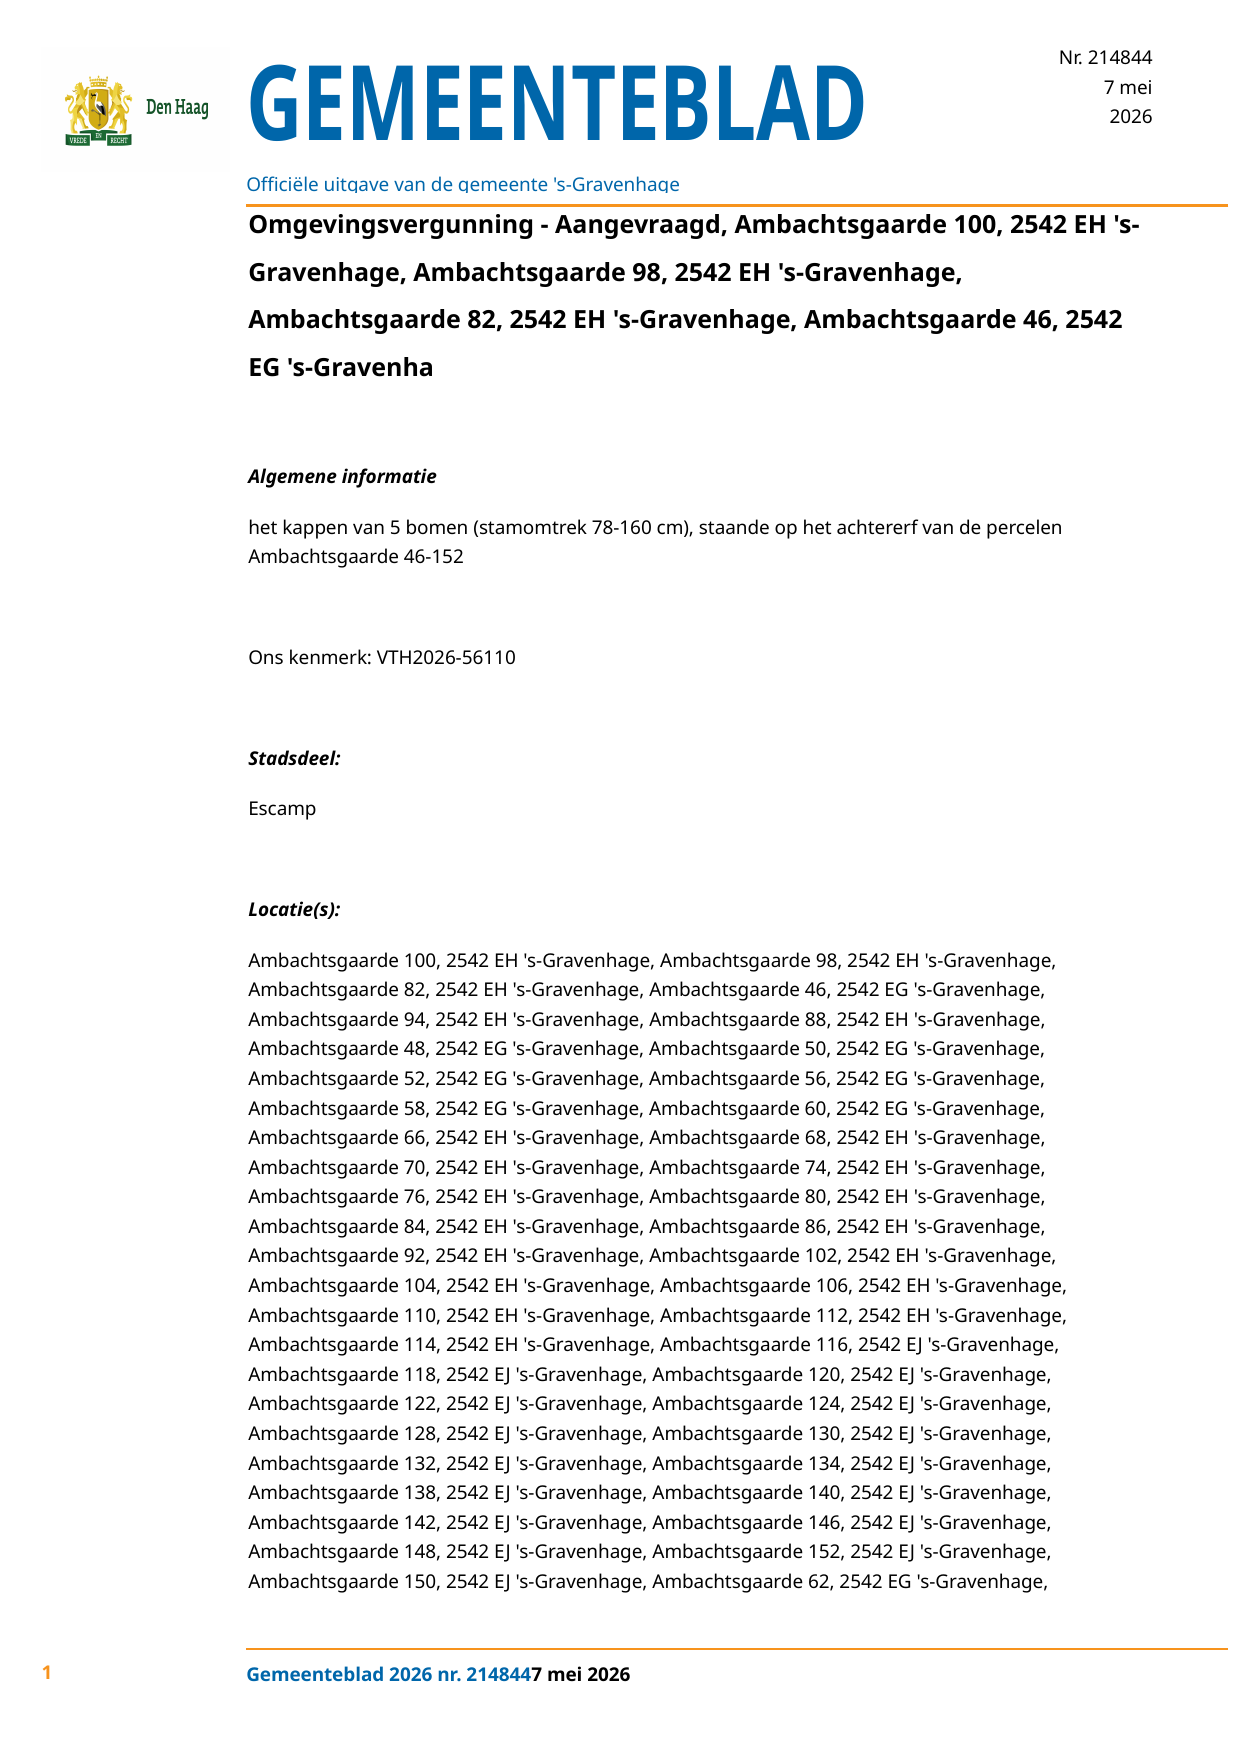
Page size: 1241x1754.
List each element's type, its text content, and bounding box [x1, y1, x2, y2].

text Ambachtsgaarde 100, 2542 EH 's-Gravenhage, Ambachtsgaarde 98, 2542 EH 's-Gravenhage, Ambachtsgaarde 82, 2542 EH 's-Gravenhage, Ambachtsgaarde 46, 2542 EG 's-Gravenhage, Ambachtsgaarde 94, 2542 EH 's-Gravenhage, Ambachtsgaarde 88, 2542 EH 's-Gravenhage, Ambachtsgaarde 48, 2542 EG 's-Gravenhage, Ambachtsgaarde 50, 2542 EG 's-Gravenhage, Ambachtsgaarde 52, 2542 EG 's-Gravenhage, Ambachtsgaarde 56, 2542 EG 's-Gravenhage, Ambachtsgaarde 58, 2542 EG 's-Gravenhage, Ambachtsgaarde 60, 2542 EG 's-Gravenhage, Ambachtsgaarde 66, 2542 EH 's-Gravenhage, Ambachtsgaarde 68, 2542 EH 's-Gravenhage, Ambachtsgaarde 70, 2542 EH 's-Gravenhage, Ambachtsgaarde 74, 2542 EH 's-Gravenhage, Ambachtsgaarde 76, 2542 EH 's-Gravenhage, Ambachtsgaarde 80, 2542 EH 's-Gravenhage, Ambachtsgaarde 84, 2542 EH 's-Gravenhage, Ambachtsgaarde 86, 2542 EH 's-Gravenhage, Ambachtsgaarde 92, 2542 EH 's-Gravenhage, Ambachtsgaarde 102, 2542 EH 's-Gravenhage, Ambachtsgaarde 104, 2542 EH 's-Gravenhage, Ambachtsgaarde 106, 2542 EH 's-Gravenhage, Ambachtsgaarde 110, 2542 EH 's-Gravenhage, Ambachtsgaarde 112, 2542 EH 's-Gravenhage, Ambachtsgaarde 114, 2542 EH 's-Gravenhage, Ambachtsgaarde 116, 2542 EJ 's-Gravenhage, Ambachtsgaarde 118, 2542 EJ 's-Gravenhage, Ambachtsgaarde 120, 2542 EJ 's-Gravenhage, Ambachtsgaarde 122, 2542 EJ 's-Gravenhage, Ambachtsgaarde 124, 2542 EJ 's-Gravenhage, Ambachtsgaarde 128, 2542 EJ 's-Gravenhage, Ambachtsgaarde 130, 2542 EJ 's-Gravenhage, Ambachtsgaarde 132, 2542 EJ 's-Gravenhage, Ambachtsgaarde 134, 2542 EJ 's-Gravenhage, Ambachtsgaarde 138, 2542 EJ 's-Gravenhage, Ambachtsgaarde 140, 2542 EJ 's-Gravenhage, Ambachtsgaarde 142, 2542 EJ 's-Gravenhage, Ambachtsgaarde 146, 2542 EJ 's-Gravenhage, Ambachtsgaarde 148, 2542 EJ 's-Gravenhage, Ambachtsgaarde 152, 2542 EJ 's-Gravenhage, Ambachtsgaarde 150, 2542 EJ 's-Gravenhage, Ambachtsgaarde 62, 2542 EG 's-Gravenhage, [248, 947, 1152, 1594]
text Algemene informatie [248, 463, 1152, 489]
picture [41, 47, 231, 172]
text Omgevingsvergunning - Aangevraagd, Ambachtsgaarde 100, 2542 EH 's-Gravenhage, Ambachtsgaarde 98, 2542 EH 's-Gravenhage, Ambachtsgaarde 82, 2542 EH 's-Gravenhage, Ambachtsgaarde 46, 2542 EG 's-Gravenha [248, 207, 1152, 384]
text het kappen van 5 bomen (stamomtrek 78-160 cm), staande op het achtererf van de percelen Ambachtsgaarde 46-152 [248, 514, 1152, 569]
text Escamp [248, 796, 1152, 821]
text Stadsdeel: [248, 745, 1152, 771]
text Ons kenmerk: VTH2026-56110 [248, 644, 1152, 670]
text Locatie(s): [248, 896, 1152, 922]
